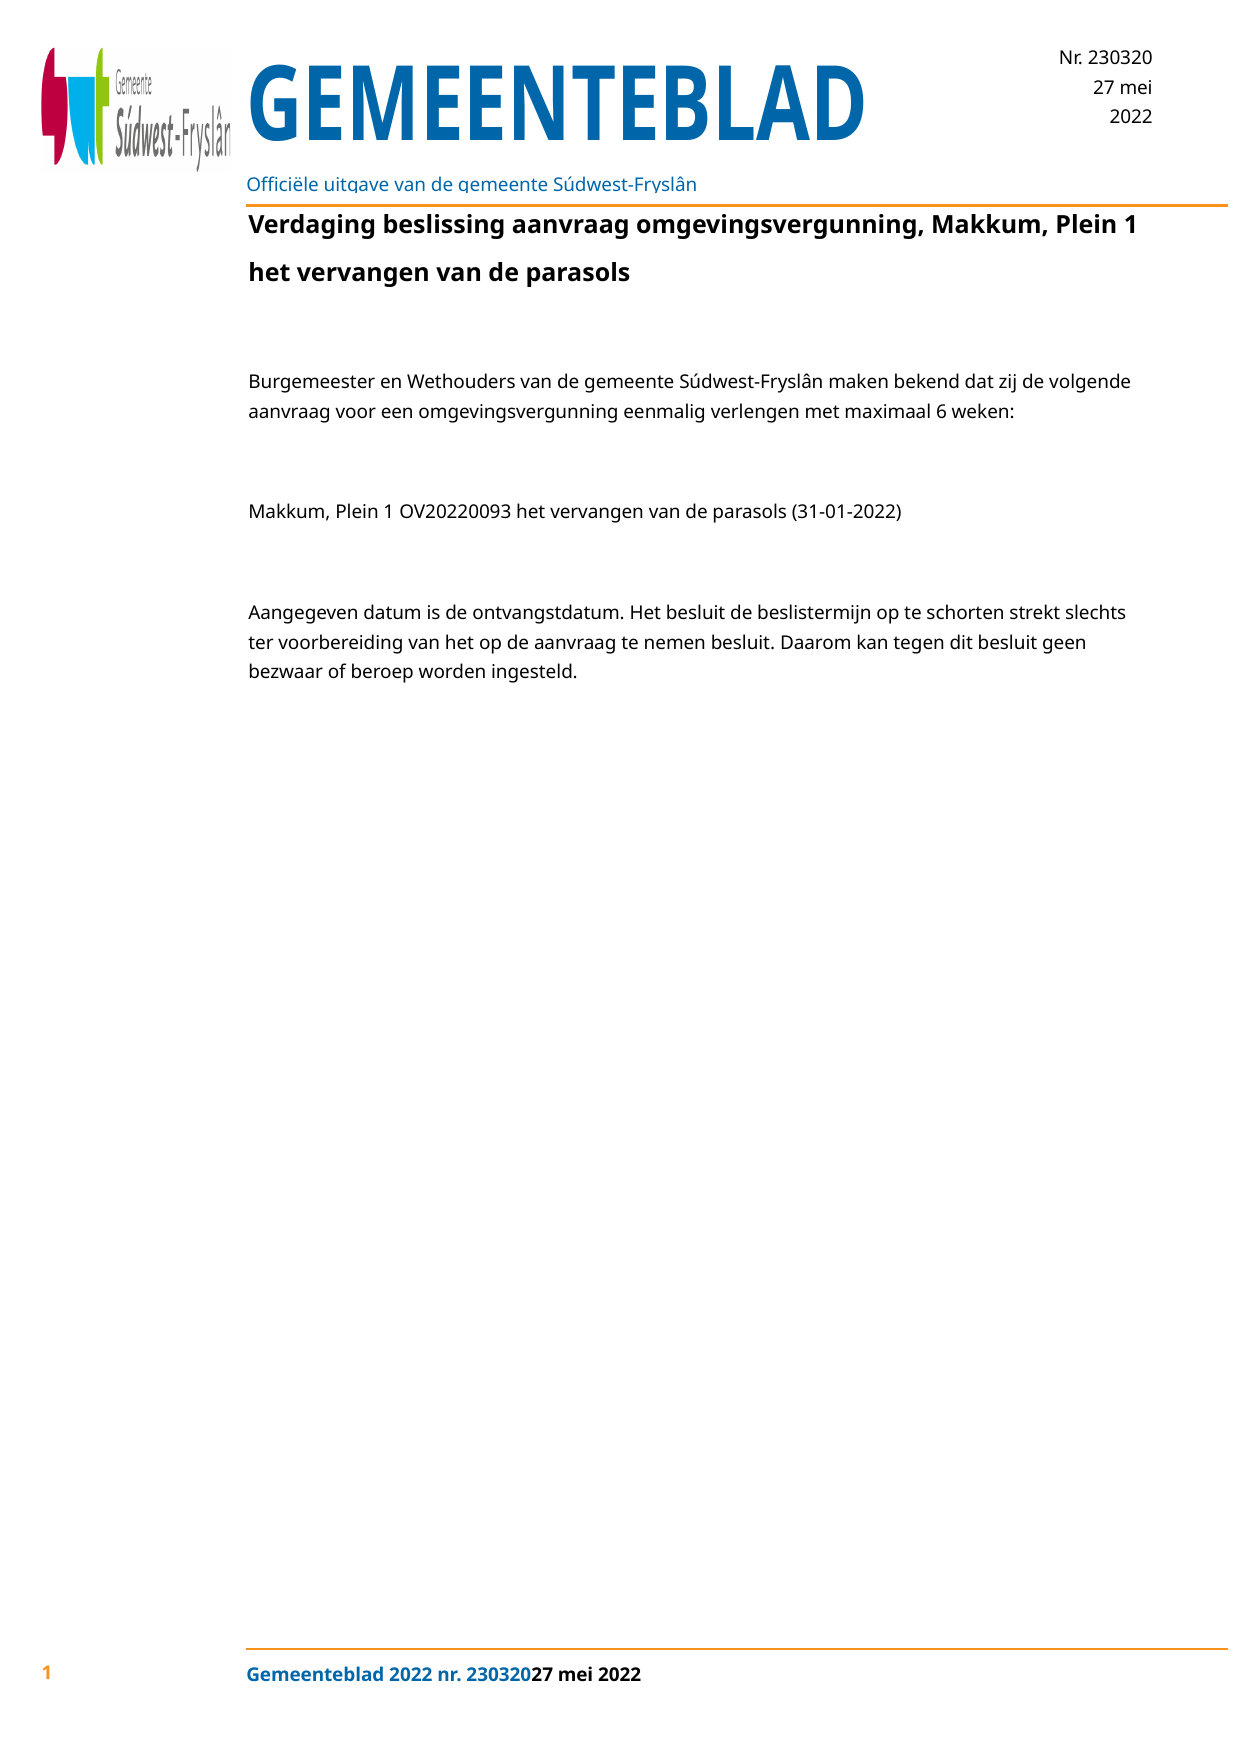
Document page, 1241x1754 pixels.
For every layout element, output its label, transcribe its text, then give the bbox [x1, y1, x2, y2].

text Burgemeester en Wethouders van de gemeente Súdwest-Fryslân maken bekend dat zij de volgende aanvraag voor een omgevingsvergunning eenmalig verlengen met maximaal 6 weken: [248, 368, 1152, 424]
text Verdaging beslissing aanvraag omgevingsvergunning, Makkum, Plein 1 het vervangen van de parasols [248, 207, 1152, 288]
picture [41, 47, 231, 172]
text Aangegeven datum is de ontvangstdatum. Het besluit de beslistermijn op te schorten strekt slechts ter voorbereiding van het op de aanvraag te nemen besluit. Daarom kan tegen dit besluit geen bezwaar of beroep worden ingesteld. [248, 599, 1152, 684]
text Makkum, Plein 1 OV20220093 het vervangen van de parasols (31-01-2022) [248, 499, 1152, 524]
